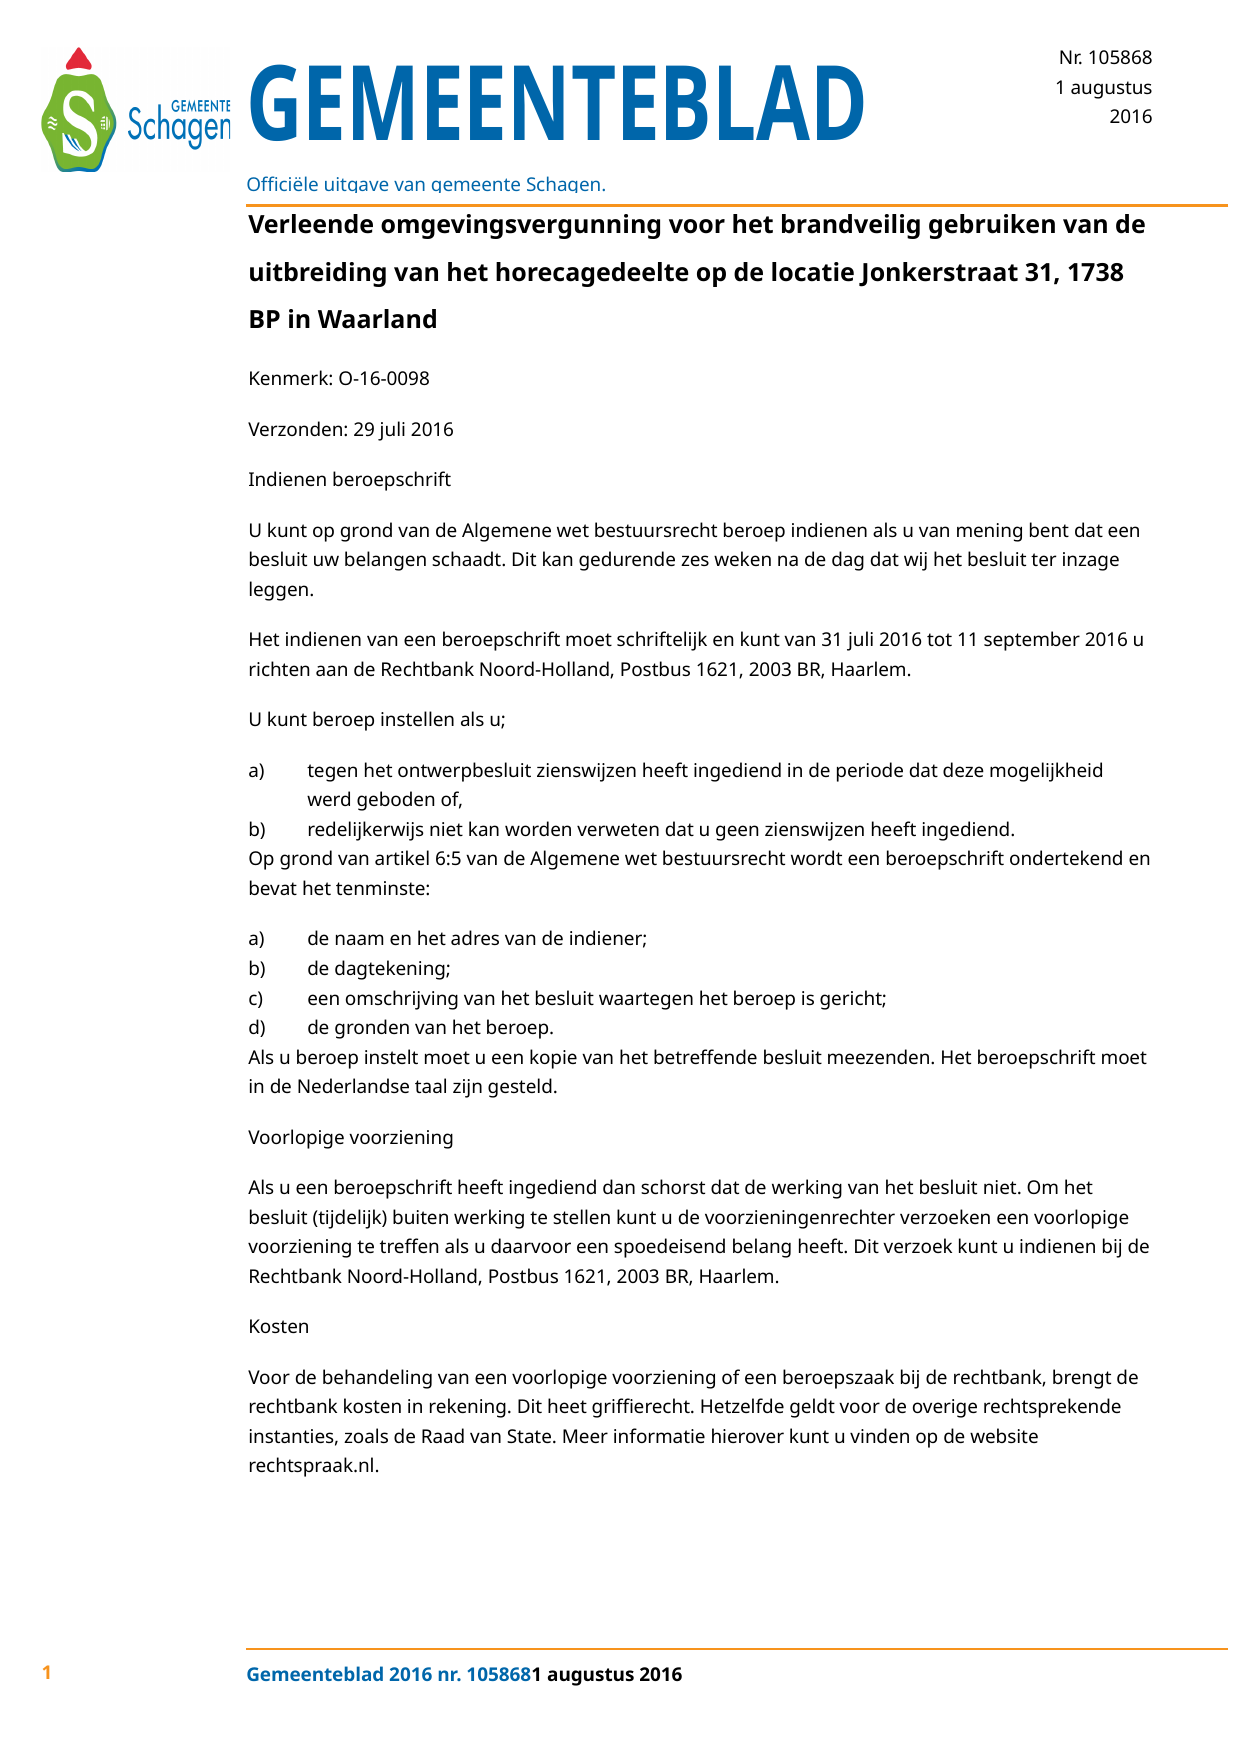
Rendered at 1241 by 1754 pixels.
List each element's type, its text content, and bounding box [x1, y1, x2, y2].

text U kunt op grond van de Algemene wet bestuursrecht beroep indienen als u van mening bent dat een besluit uw belangen schaadt. Dit kan gedurende zes weken na de dag dat wij het besluit ter inzage leggen. [248, 517, 1152, 602]
list de dagtekening; [248, 955, 1152, 981]
text Verzonden: 29 juli 2016 [248, 416, 1152, 442]
text Op grond van artikel 6:5 van de Algemene wet bestuursrecht wordt een beroepschrift ondertekend en bevat het tenminste: [248, 846, 1152, 901]
text U kunt beroep instellen als u; [248, 706, 1152, 732]
text Voor de behandeling van een voorlopige voorziening of een beroepszaak bij de rechtbank, brengt de rechtbank kosten in rekening. Dit heet griffierecht. Hetzelfde geldt voor de overige rechtsprekende instanties, zoals de Raad van State. Meer informatie hierover kunt u vinden op de website rechtspraak.nl. [248, 1364, 1152, 1478]
text Indienen beroepschrift [248, 466, 1152, 492]
picture [41, 47, 231, 172]
list redelijkerwijs niet kan worden verweten dat u geen zienswijzen heeft ingediend. [248, 816, 1152, 842]
text Kosten [248, 1313, 1152, 1339]
text Als u een beroepschrift heeft ingediend dan schorst dat de werking van het besluit niet. Om het besluit (tijdelijk) buiten werking te stellen kunt u de voorzieningenrechter verzoeken een voorlopige voorziening te treffen als u daarvoor een spoedeisend belang heeft. Dit verzoek kunt u indienen bij de Rechtbank Noord-Holland, Postbus 1621, 2003 BR, Haarlem. [248, 1174, 1152, 1289]
list de gronden van het beroep. [248, 1014, 1152, 1040]
list tegen het ontwerpbesluit zienswijzen heeft ingediend in de periode dat deze mogelijkheid werd geboden of, [248, 757, 1152, 812]
list een omschrijving van het besluit waartegen het beroep is gericht; [248, 985, 1152, 1010]
list de naam en het adres van de indiener; [248, 926, 1152, 951]
text Kenmerk: O-16-0098 [248, 366, 1152, 391]
text Het indienen van een beroepschrift moet schriftelijk en kunt van 31 juli 2016 tot 11 september 2016 u richten aan de Rechtbank Noord-Holland, Postbus 1621, 2003 BR, Haarlem. [248, 626, 1152, 682]
text Verleende omgevingsvergunning voor het brandveilig gebruiken van de uitbreiding van het horecagedeelte op de locatie Jonkerstraat 31, 1738 BP in Waarland [248, 207, 1152, 336]
text Als u beroep instelt moet u een kopie van het betreffende besluit meezenden. Het beroepschrift moet in de Nederlandse taal zijn gesteld. [248, 1044, 1152, 1099]
text Voorlopige voorziening [248, 1124, 1152, 1149]
